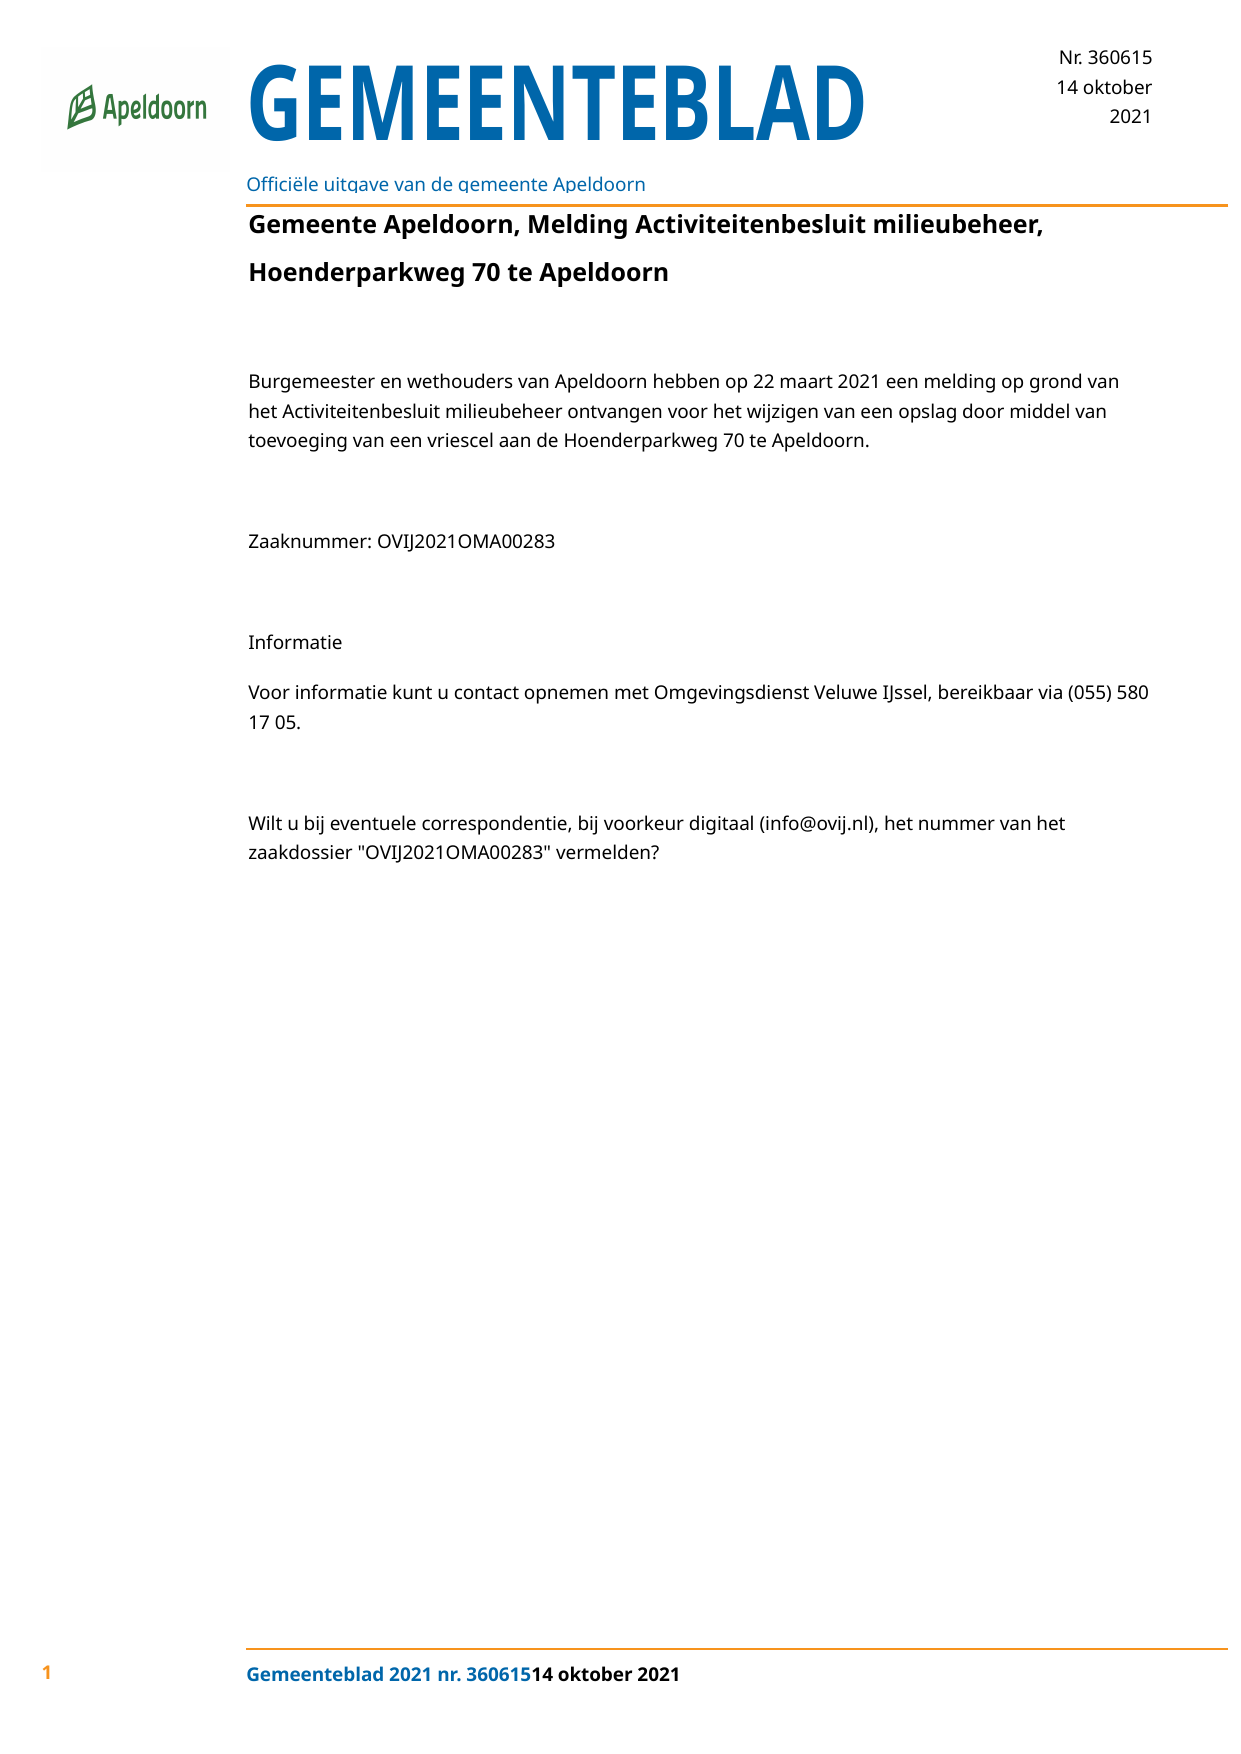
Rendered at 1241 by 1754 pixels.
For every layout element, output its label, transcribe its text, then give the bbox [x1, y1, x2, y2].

text Voor informatie kunt u contact opnemen met Omgevingsdienst Veluwe IJssel, bereikbaar via (055) 580 17 05. [248, 679, 1152, 735]
text Informatie [248, 629, 1152, 655]
text Wilt u bij eventuele correspondentie, bij voorkeur digitaal (info@ovij.nl), het nummer van het zaakdossier "OVIJ2021OMA00283" vermelden? [248, 810, 1152, 865]
text Gemeente Apeldoorn, Melding Activiteitenbesluit milieubeheer, Hoenderparkweg 70 te Apeldoorn [248, 207, 1152, 288]
text Burgemeester en wethouders van Apeldoorn hebben op 22 maart 2021 een melding op grond van het Activiteitenbesluit milieubeheer ontvangen voor het wijzigen van een opslag door middel van toevoeging van een vriescel aan de Hoenderparkweg 70 te Apeldoorn. [248, 368, 1152, 453]
text Zaaknummer: OVIJ2021OMA00283 [248, 528, 1152, 554]
picture [41, 47, 231, 172]
